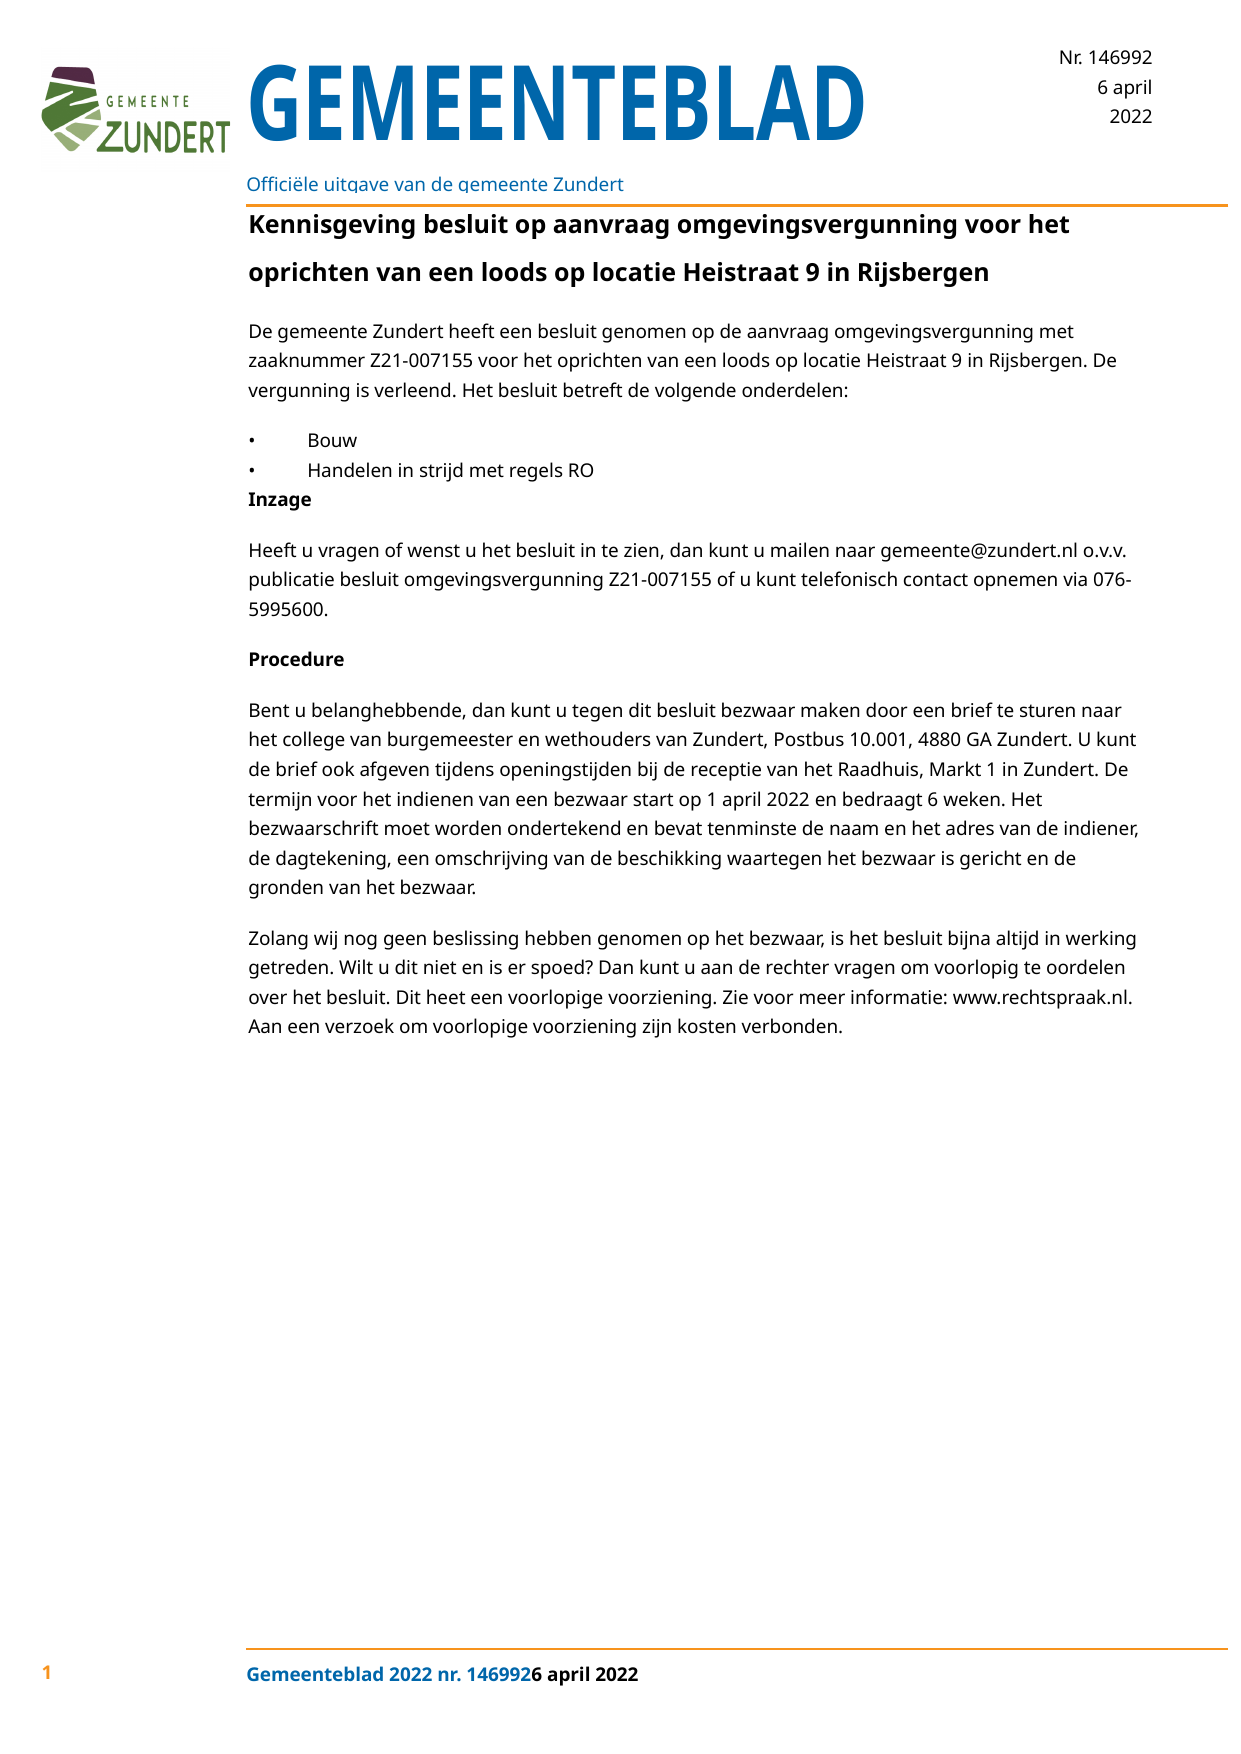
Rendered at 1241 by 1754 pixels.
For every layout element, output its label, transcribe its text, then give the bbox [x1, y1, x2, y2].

list Handelen in strijd met regels RO [248, 457, 1152, 483]
picture [41, 47, 231, 172]
list Bouw [248, 427, 1152, 453]
text Bent u belanghebbende, dan kunt u tegen dit besluit bezwaar maken door een brief te sturen naar het college van burgemeester en wethouders van Zundert, Postbus 10.001, 4880 GA Zundert. U kunt de brief ook afgeven tijdens openingstijden bij de receptie van het Raadhuis, Markt 1 in Zundert. De termijn voor het indienen van een bezwaar start op 1 april 2022 en bedraagt 6 weken. Het bezwaarschrift moet worden ondertekend en bevat tenminste de naam en het adres van de indiener, de dagtekening, een omschrijving van de beschikking waartegen het bezwaar is gericht en de gronden van het bezwaar. [248, 697, 1152, 900]
text Zolang wij nog geen beslissing hebben genomen op het bezwaar, is het besluit bijna altijd in werking getreden. Wilt u dit niet en is er spoed? Dan kunt u aan de rechter vragen om voorlopig te oordelen over het besluit. Dit heet een voorlopige voorziening. Zie voor meer informatie: www.rechtspraak.nl. Aan een verzoek om voorlopige voorziening zijn kosten verbonden. [248, 925, 1152, 1039]
text Procedure [248, 647, 1152, 672]
text De gemeente Zundert heeft een besluit genomen op de aanvraag omgevingsvergunning met zaaknummer Z21-007155 voor het oprichten van een loods op locatie Heistraat 9 in Rijsbergen. De vergunning is verleend. Het besluit betreft de volgende onderdelen: [248, 318, 1152, 403]
text Heeft u vragen of wenst u het besluit in te zien, dan kunt u mailen naar gemeente@zundert.nl o.v.v. publicatie besluit omgevingsvergunning Z21-007155 of u kunt telefonisch contact opnemen via 076-5995600. [248, 537, 1152, 622]
text Kennisgeving besluit op aanvraag omgevingsvergunning voor het oprichten van een loods op locatie Heistraat 9 in Rijsbergen [248, 207, 1152, 288]
text Inzage [248, 487, 1152, 512]
